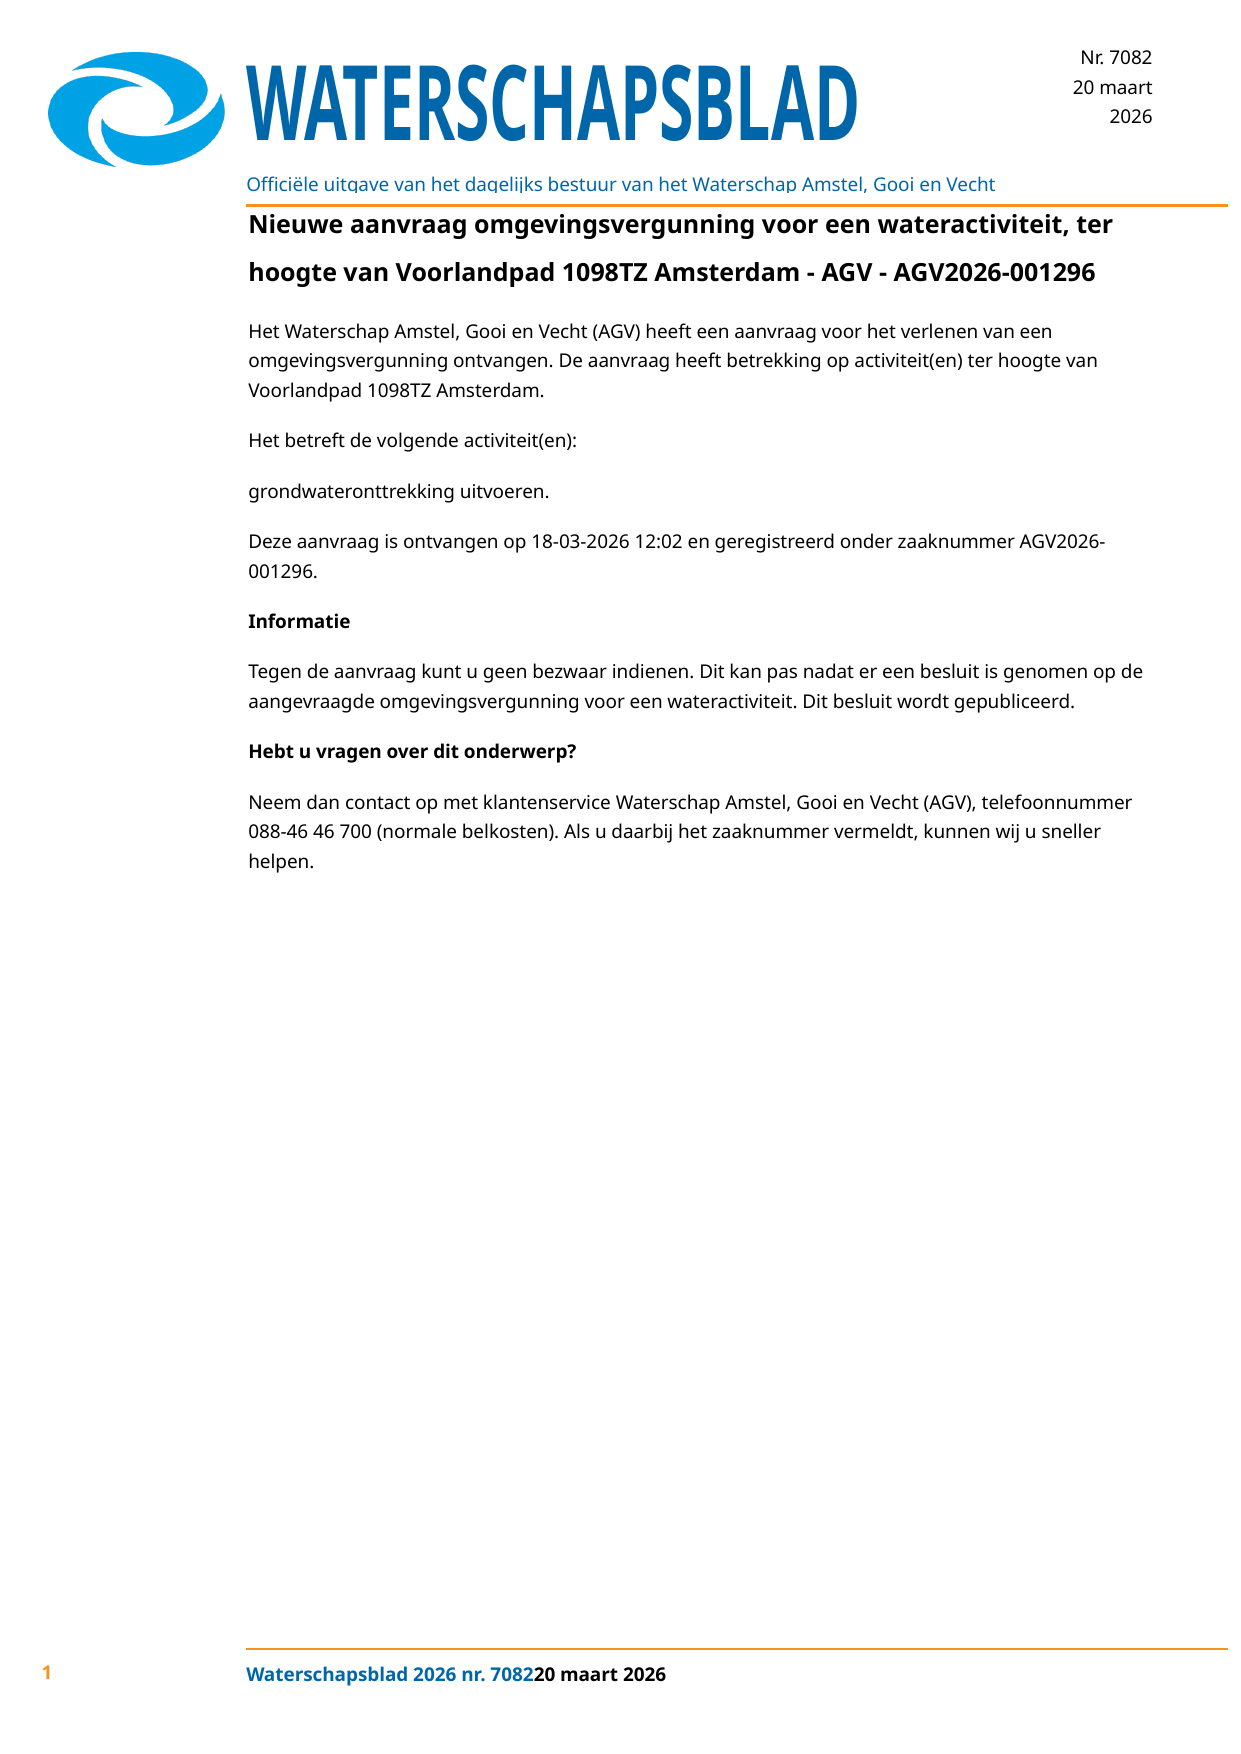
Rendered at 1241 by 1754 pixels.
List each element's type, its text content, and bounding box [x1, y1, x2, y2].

text Het betreft de volgende activiteit(en): [248, 427, 1152, 453]
text grondwateronttrekking uitvoeren. [248, 478, 1152, 504]
text Deze aanvraag is ontvangen op 18-03-2026 12:02 en geregistreerd onder zaaknummer AGV2026-001296. [248, 528, 1152, 584]
text Nieuwe aanvraag omgevingsvergunning voor een wateractiviteit, ter hoogte van Voorlandpad 1098TZ Amsterdam - AGV - AGV2026-001296 [248, 207, 1152, 288]
text Informatie [248, 608, 1152, 634]
text Hebt u vragen over dit onderwerp? [248, 739, 1152, 764]
text Tegen de aanvraag kunt u geen bezwaar indienen. Dit kan pas nadat er een besluit is genomen op de aangevraagde omgevingsvergunning voor een wateractiviteit. Dit besluit wordt gepubliceerd. [248, 659, 1152, 714]
picture [41, 47, 231, 172]
text Het Waterschap Amstel, Gooi en Vecht (AGV) heeft een aanvraag voor het verlenen van een omgevingsvergunning ontvangen. De aanvraag heeft betrekking op activiteit(en) ter hoogte van Voorlandpad 1098TZ Amsterdam. [248, 318, 1152, 403]
text Neem dan contact op met klantenservice Waterschap Amstel, Gooi en Vecht (AGV), telefoonnummer 088-46 46 700 (normale belkosten). Als u daarbij het zaaknummer vermeldt, kunnen wij u sneller helpen. [248, 789, 1152, 874]
